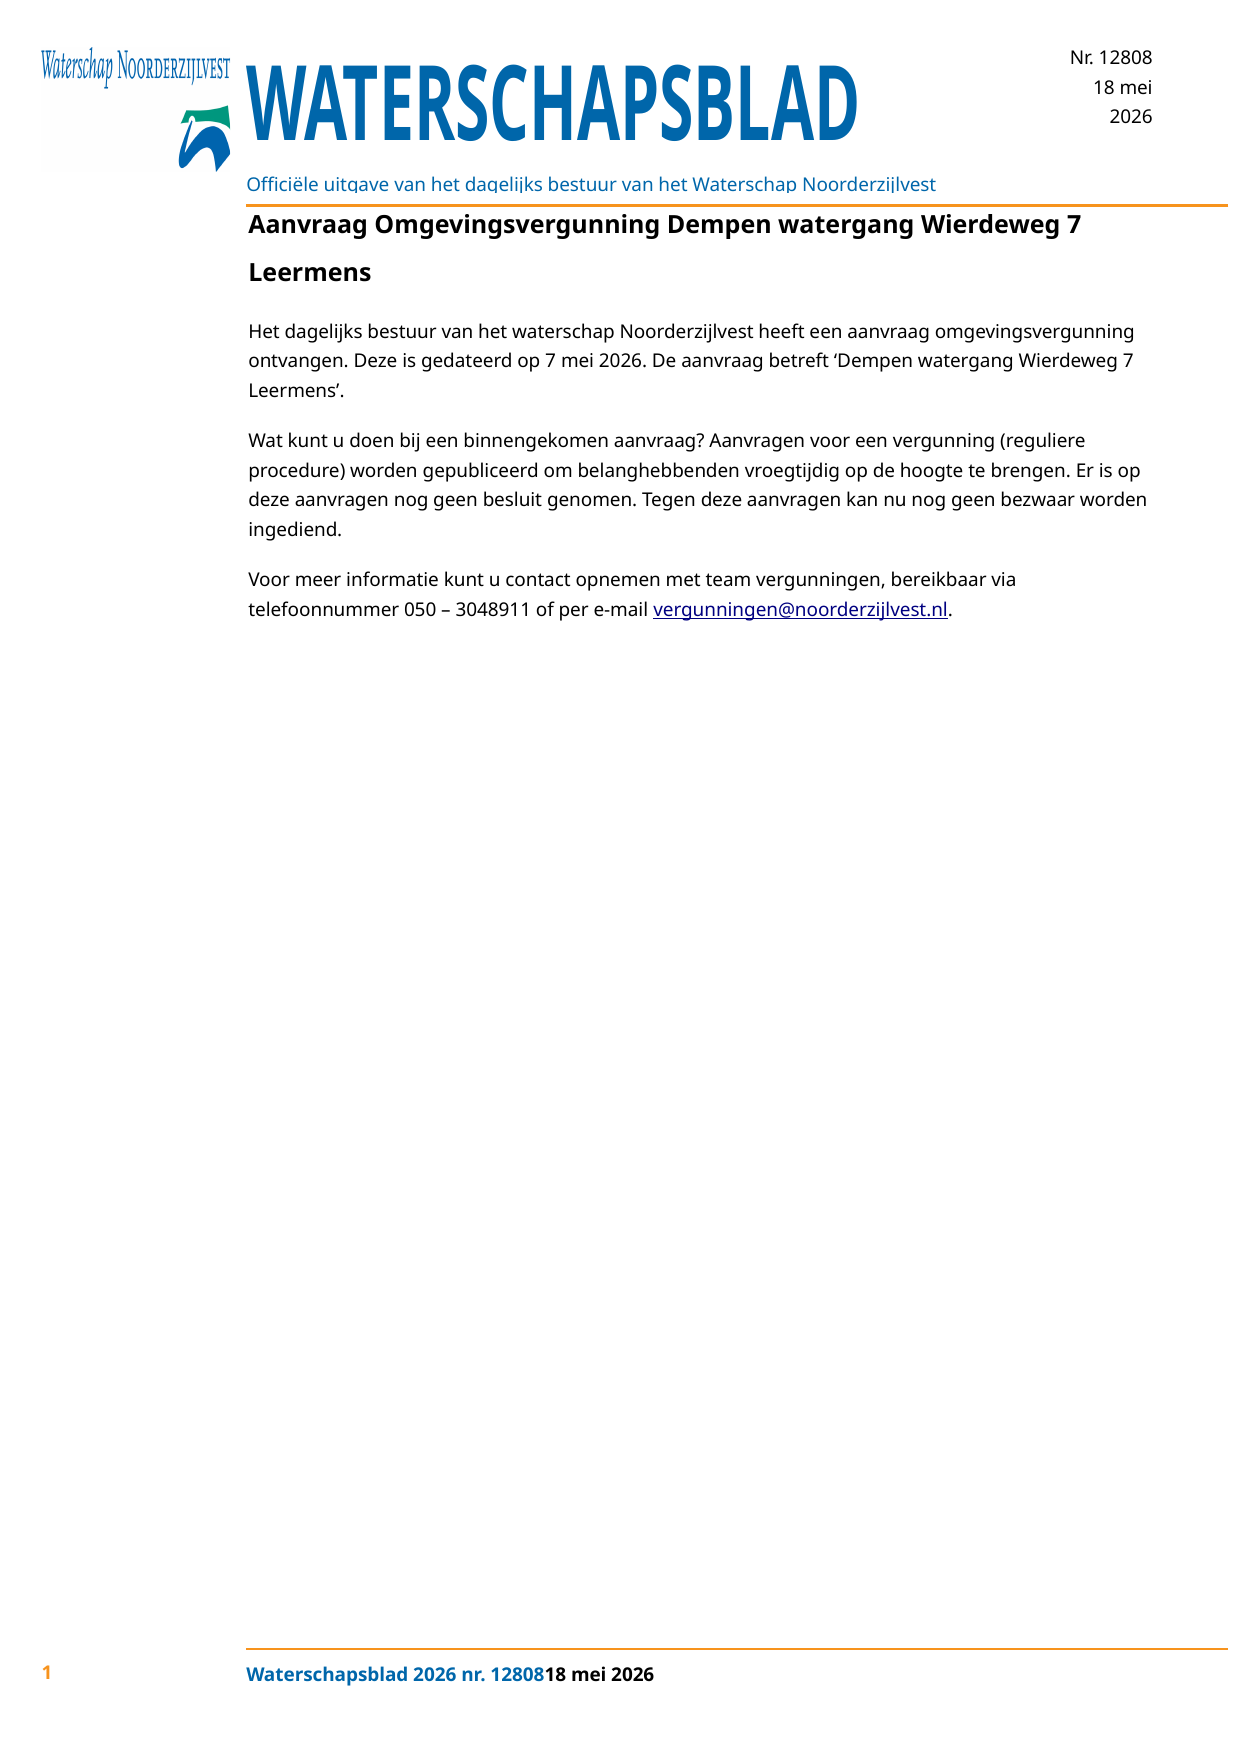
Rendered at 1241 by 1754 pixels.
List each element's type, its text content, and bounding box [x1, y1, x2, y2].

text Aanvraag Omgevingsvergunning Dempen watergang Wierdeweg 7 Leermens [248, 207, 1152, 288]
text Voor meer informatie kunt u contact opnemen met team vergunningen, bereikbaar via telefoonnummer 050 – 3048911 of per e-mail vergunningen@noorderzijlvest.nl. [248, 567, 1152, 622]
text Het dagelijks bestuur van het waterschap Noorderzijlvest heeft een aanvraag omgevingsvergunning ontvangen. Deze is gedateerd op 7 mei 2026. De aanvraag betreft ‘Dempen watergang Wierdeweg 7 Leermens’. [248, 318, 1152, 403]
text Wat kunt u doen bij een binnengekomen aanvraag? Aanvragen voor een vergunning (reguliere procedure) worden gepubliceerd om belanghebbenden vroegtijdig op de hoogte te brengen. Er is op deze aanvragen nog geen besluit genomen. Tegen deze aanvragen kan nu nog geen bezwaar worden ingediend. [248, 427, 1152, 542]
picture [41, 47, 231, 172]
